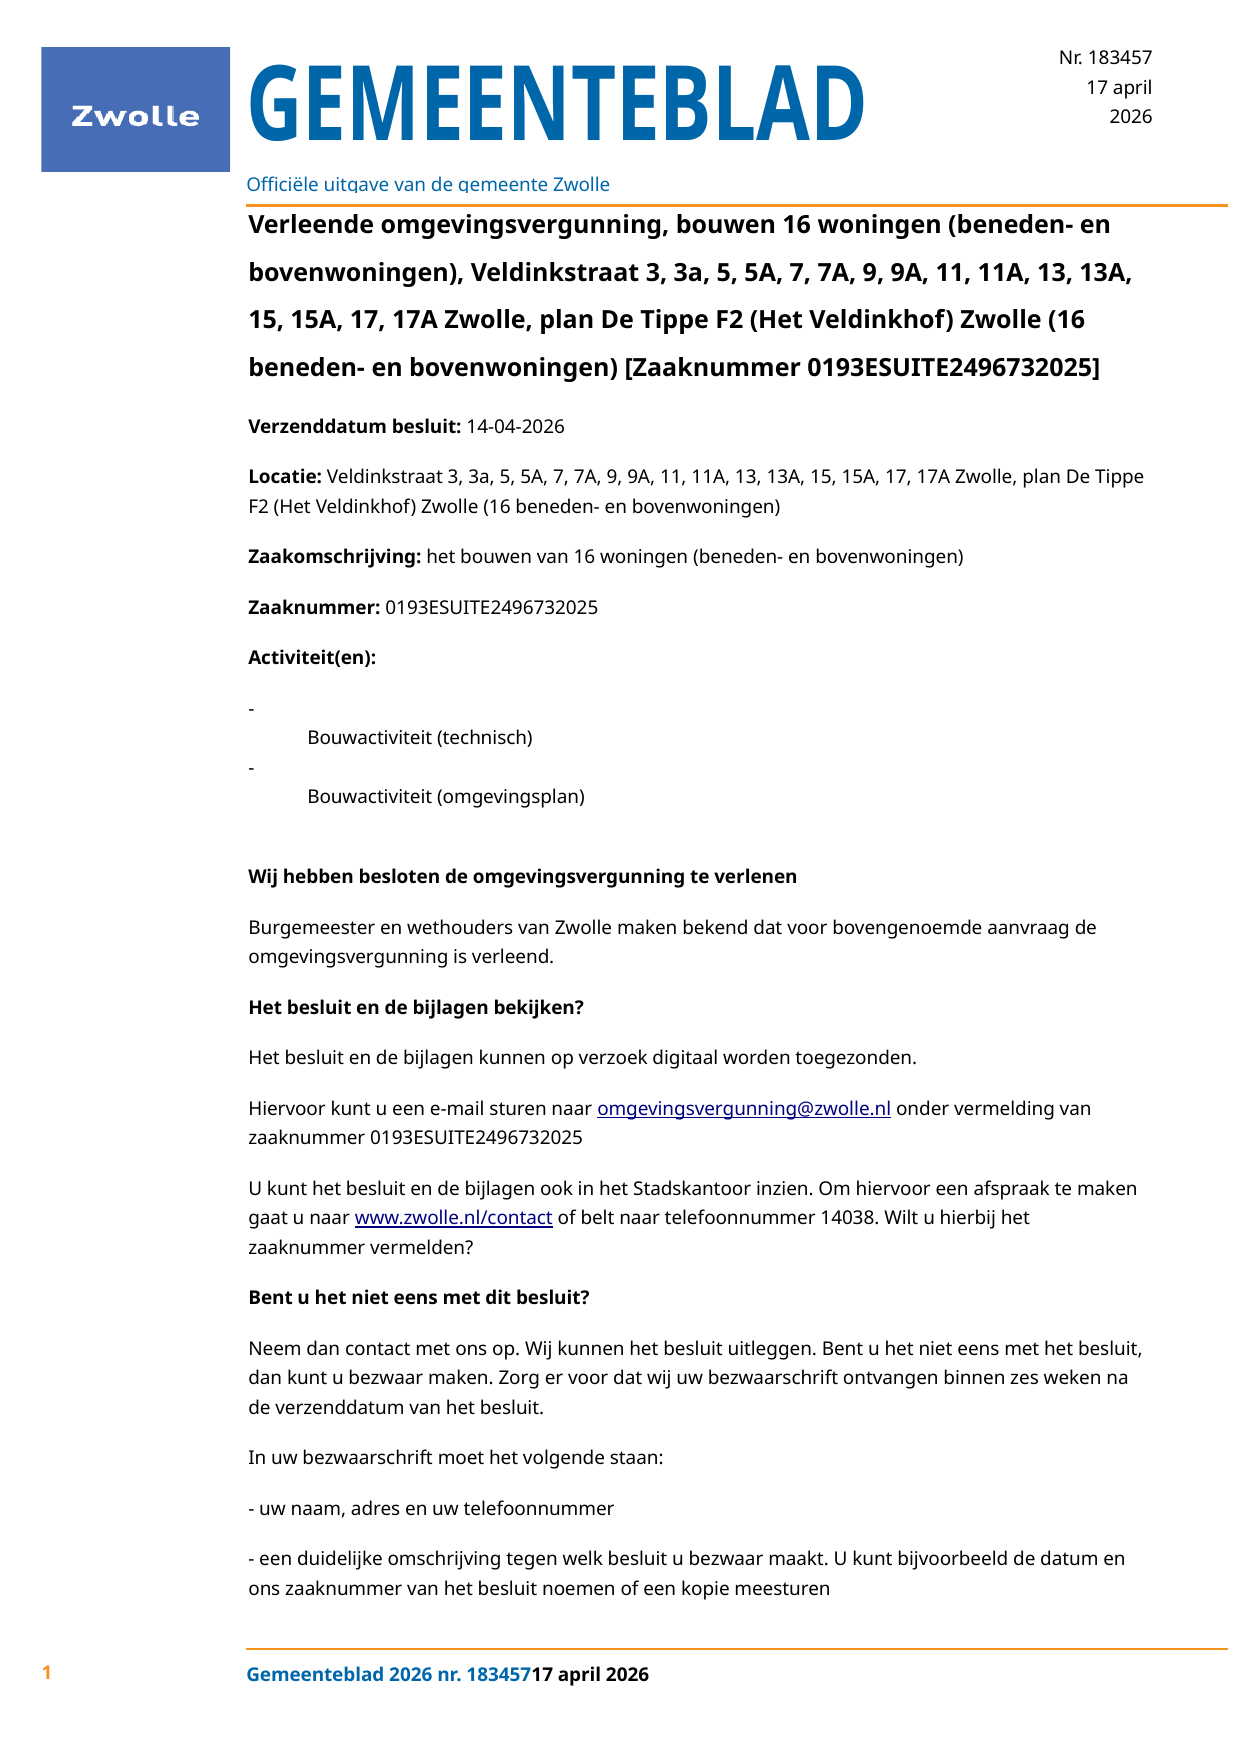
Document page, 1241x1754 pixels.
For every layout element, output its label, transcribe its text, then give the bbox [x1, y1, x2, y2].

text Locatie: Veldinkstraat 3, 3a, 5, 5A, 7, 7A, 9, 9A, 11, 11A, 13, 13A, 15, 15A, 17, 17A Zwolle, plan De Tippe F2 (Het Veldinkhof) Zwolle (16 beneden- en bovenwoningen) [248, 463, 1152, 519]
text Burgemeester en wethouders van Zwolle maken bekend dat voor bovengenoemde aanvraag de omgevingsvergunning is verleend. [248, 914, 1152, 969]
text Het besluit en de bijlagen bekijken? [248, 994, 1152, 1020]
text Het besluit en de bijlagen kunnen op verzoek digitaal worden toegezonden. [248, 1044, 1152, 1070]
list Bouwactiviteit (omgevingsplan) [248, 783, 1152, 809]
text Verleende omgevingsvergunning, bouwen 16 woningen (beneden- en bovenwoningen), Veldinkstraat 3, 3a, 5, 5A, 7, 7A, 9, 9A, 11, 11A, 13, 13A, 15, 15A, 17, 17A Zwolle, plan De Tippe F2 (Het Veldinkhof) Zwolle (16 beneden- en bovenwoningen) [Zaaknummer 0193ESUITE2496732025] [248, 207, 1152, 384]
picture [41, 47, 231, 172]
text Neem dan contact met ons op. Wij kunnen het besluit uitleggen. Bent u het niet eens met het besluit, dan kunt u bezwaar maken. Zorg er voor dat wij uw bezwaarschrift ontvangen binnen zes weken na de verzenddatum van het besluit. [248, 1335, 1152, 1420]
text Hiervoor kunt u een e-mail sturen naar omgevingsvergunning@zwolle.nl onder vermelding van zaaknummer 0193ESUITE2496732025 [248, 1095, 1152, 1150]
text Activiteit(en): [248, 644, 1152, 670]
text Wij hebben besloten de omgevingsvergunning te verlenen [248, 863, 1152, 889]
text Verzenddatum besluit: 14-04-2026 [248, 413, 1152, 439]
list Bouwactiviteit (technisch) [248, 724, 1152, 750]
text - een duidelijke omschrijving tegen welk besluit u bezwaar maakt. U kunt bijvoorbeeld de datum en ons zaaknummer van het besluit noemen of een kopie meesturen [248, 1545, 1152, 1601]
text In uw bezwaarschrift moet het volgende staan: [248, 1444, 1152, 1470]
text Zaakomschrijving: het bouwen van 16 woningen (beneden- en bovenwoningen) [248, 543, 1152, 569]
text - uw naam, adres en uw telefoonnummer [248, 1495, 1152, 1521]
text Bent u het niet eens met dit besluit? [248, 1284, 1152, 1310]
text Zaaknummer: 0193ESUITE2496732025 [248, 594, 1152, 620]
text U kunt het besluit en de bijlagen ook in het Stadskantoor inzien. Om hiervoor een afspraak te maken gaat u naar www.zwolle.nl/contact of belt naar telefoonnummer 14038. Wilt u hierbij het zaaknummer vermelden? [248, 1175, 1152, 1260]
